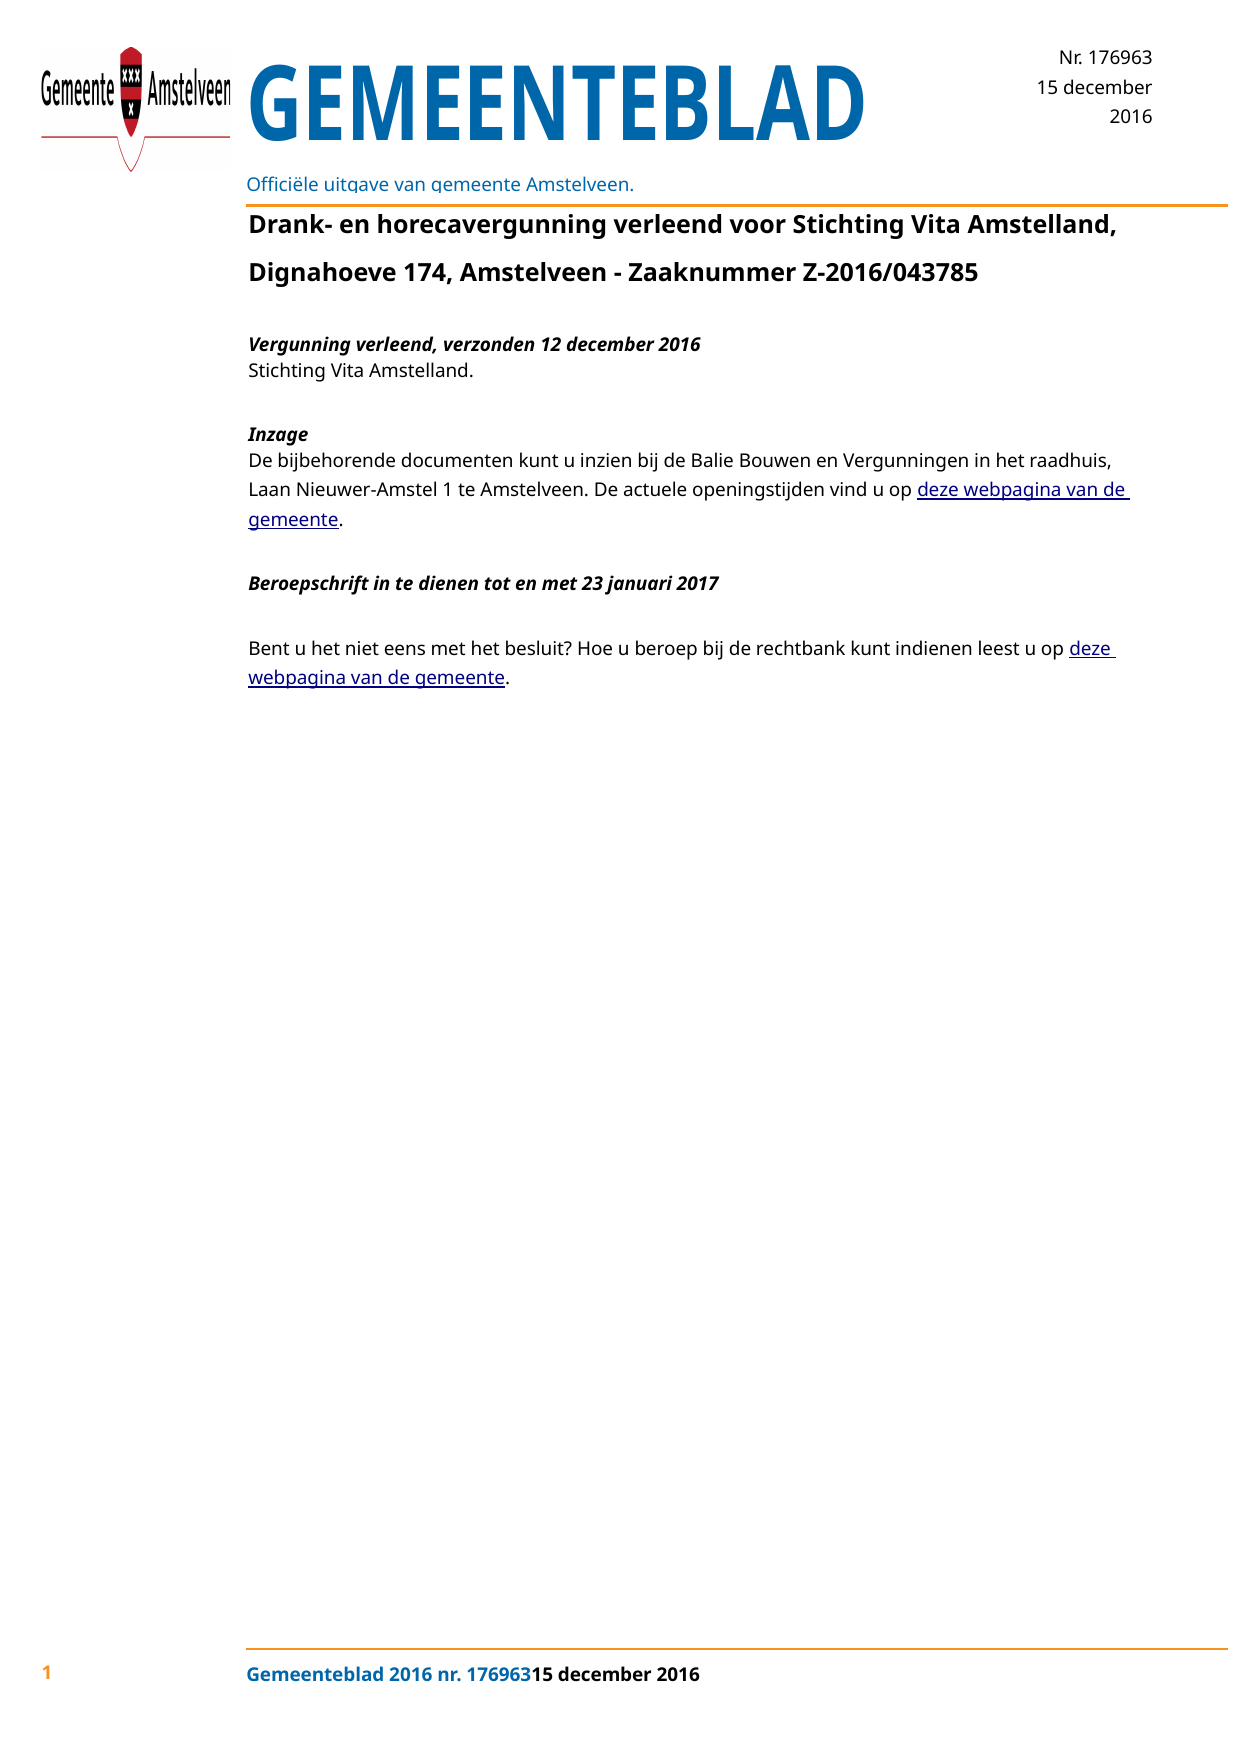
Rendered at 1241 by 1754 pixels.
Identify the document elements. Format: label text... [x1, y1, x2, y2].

text Beroepschrift in te dienen tot en met 23 januari 2017 [248, 570, 1152, 596]
text Stichting Vita Amstelland. [248, 357, 1152, 383]
text Bent u het niet eens met het besluit? Hoe u beroep bij de rechtbank kunt indienen leest u op deze webpagina van de gemeente. [248, 635, 1152, 690]
text Vergunning verleend, verzonden 12 december 2016 [248, 331, 1152, 357]
text De bijbehorende documenten kunt u inzien bij de Balie Bouwen en Vergunningen in het raadhuis, Laan Nieuwer-Amstel 1 te Amstelveen. De actuele openingstijden vind u op deze webpagina van de gemeente. [248, 447, 1152, 532]
text Inzage [248, 421, 1152, 447]
text Drank- en horecavergunning verleend voor Stichting Vita Amstelland, Dignahoeve 174, Amstelveen - Zaaknummer Z-2016/043785 [248, 207, 1152, 288]
picture [41, 47, 231, 172]
